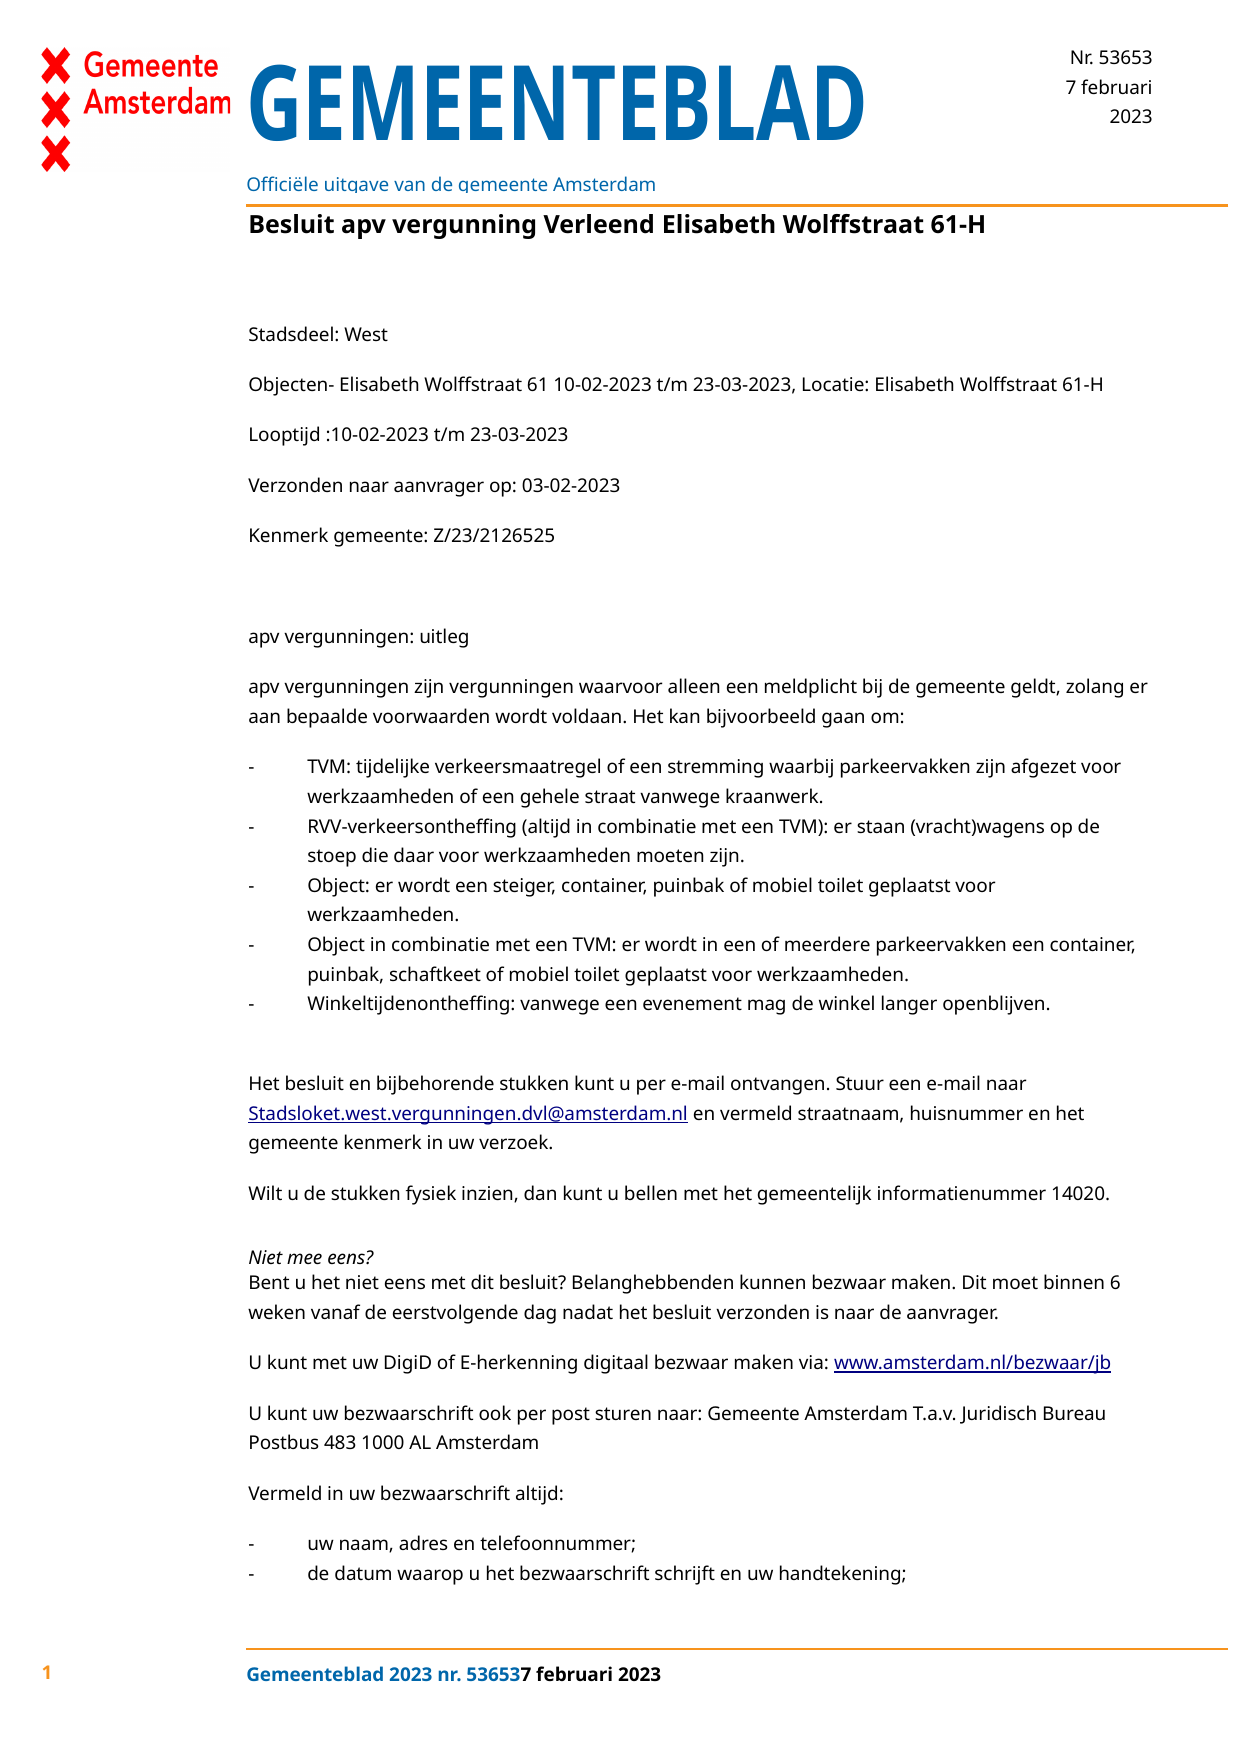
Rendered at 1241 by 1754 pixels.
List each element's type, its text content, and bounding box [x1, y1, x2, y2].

list uw naam, adres en telefoonnummer; [248, 1530, 1152, 1556]
text U kunt met uw DigiD of E-herkenning digitaal bezwaar maken via: www.amsterdam.nl/bezwaar/jb [248, 1349, 1152, 1375]
list RVV-verkeersontheffing (altijd in combinatie met een TVM): er staan (vracht)wagens op de stoep die daar voor werkzaamheden moeten zijn. [248, 813, 1152, 868]
text Wilt u de stukken fysiek inzien, dan kunt u bellen met het gemeentelijk informatienummer 14020. [248, 1180, 1152, 1206]
text U kunt uw bezwaarschrift ook per post sturen naar: Gemeente Amsterdam T.a.v. Juridisch Bureau Postbus 483 1000 AL Amsterdam [248, 1400, 1152, 1455]
text Vermeld in uw bezwaarschrift altijd: [248, 1480, 1152, 1506]
list Object in combinatie met een TVM: er wordt in een of meerdere parkeervakken een container, puinbak, schaftkeet of mobiel toilet geplaatst voor werkzaamheden. [248, 931, 1152, 986]
text Stadsdeel: West [248, 321, 1152, 346]
text apv vergunningen: uitleg [248, 623, 1152, 649]
list de datum waarop u het bezwaarschrift schrijft en uw handtekening; [248, 1560, 1152, 1586]
text Niet mee eens? [248, 1244, 1152, 1269]
text Bent u het niet eens met dit besluit? Belanghebbenden kunnen bezwaar maken. Dit moet binnen 6 weken vanaf de eerstvolgende dag nadat het besluit verzonden is naar de aanvrager. [248, 1269, 1152, 1325]
text apv vergunningen zijn vergunningen waarvoor alleen een meldplicht bij de gemeente geldt, zolang er aan bepaalde voorwaarden wordt voldaan. Het kan bijvoorbeeld gaan om: [248, 674, 1152, 729]
text Kenmerk gemeente: Z/23/2126525 [248, 522, 1152, 548]
text Besluit apv vergunning Verleend Elisabeth Wolffstraat 61-H [248, 207, 1152, 241]
picture [41, 47, 231, 172]
list Winkeltijdenontheffing: vanwege een evenement mag de winkel langer openblijven. [248, 990, 1152, 1016]
text Het besluit en bijbehorende stukken kunt u per e-mail ontvangen. Stuur een e-mail naar Stadsloket.west.vergunningen.dvl@amsterdam.nl en vermeld straatnaam, huisnummer en het gemeente kenmerk in uw verzoek. [248, 1070, 1152, 1155]
text Verzonden naar aanvrager op: 03-02-2023 [248, 472, 1152, 498]
text Objecten- Elisabeth Wolffstraat 61 10-02-2023 t/m 23-03-2023, Locatie: Elisabeth Wolffstraat 61-H [248, 371, 1152, 397]
list TVM: tijdelijke verkeersmaatregel of een stremming waarbij parkeervakken zijn afgezet voor werkzaamheden of een gehele straat vanwege kraanwerk. [248, 754, 1152, 809]
list Object: er wordt een steiger, container, puinbak of mobiel toilet geplaatst voor werkzaamheden. [248, 872, 1152, 927]
text Looptijd :10-02-2023 t/m 23-03-2023 [248, 422, 1152, 447]
